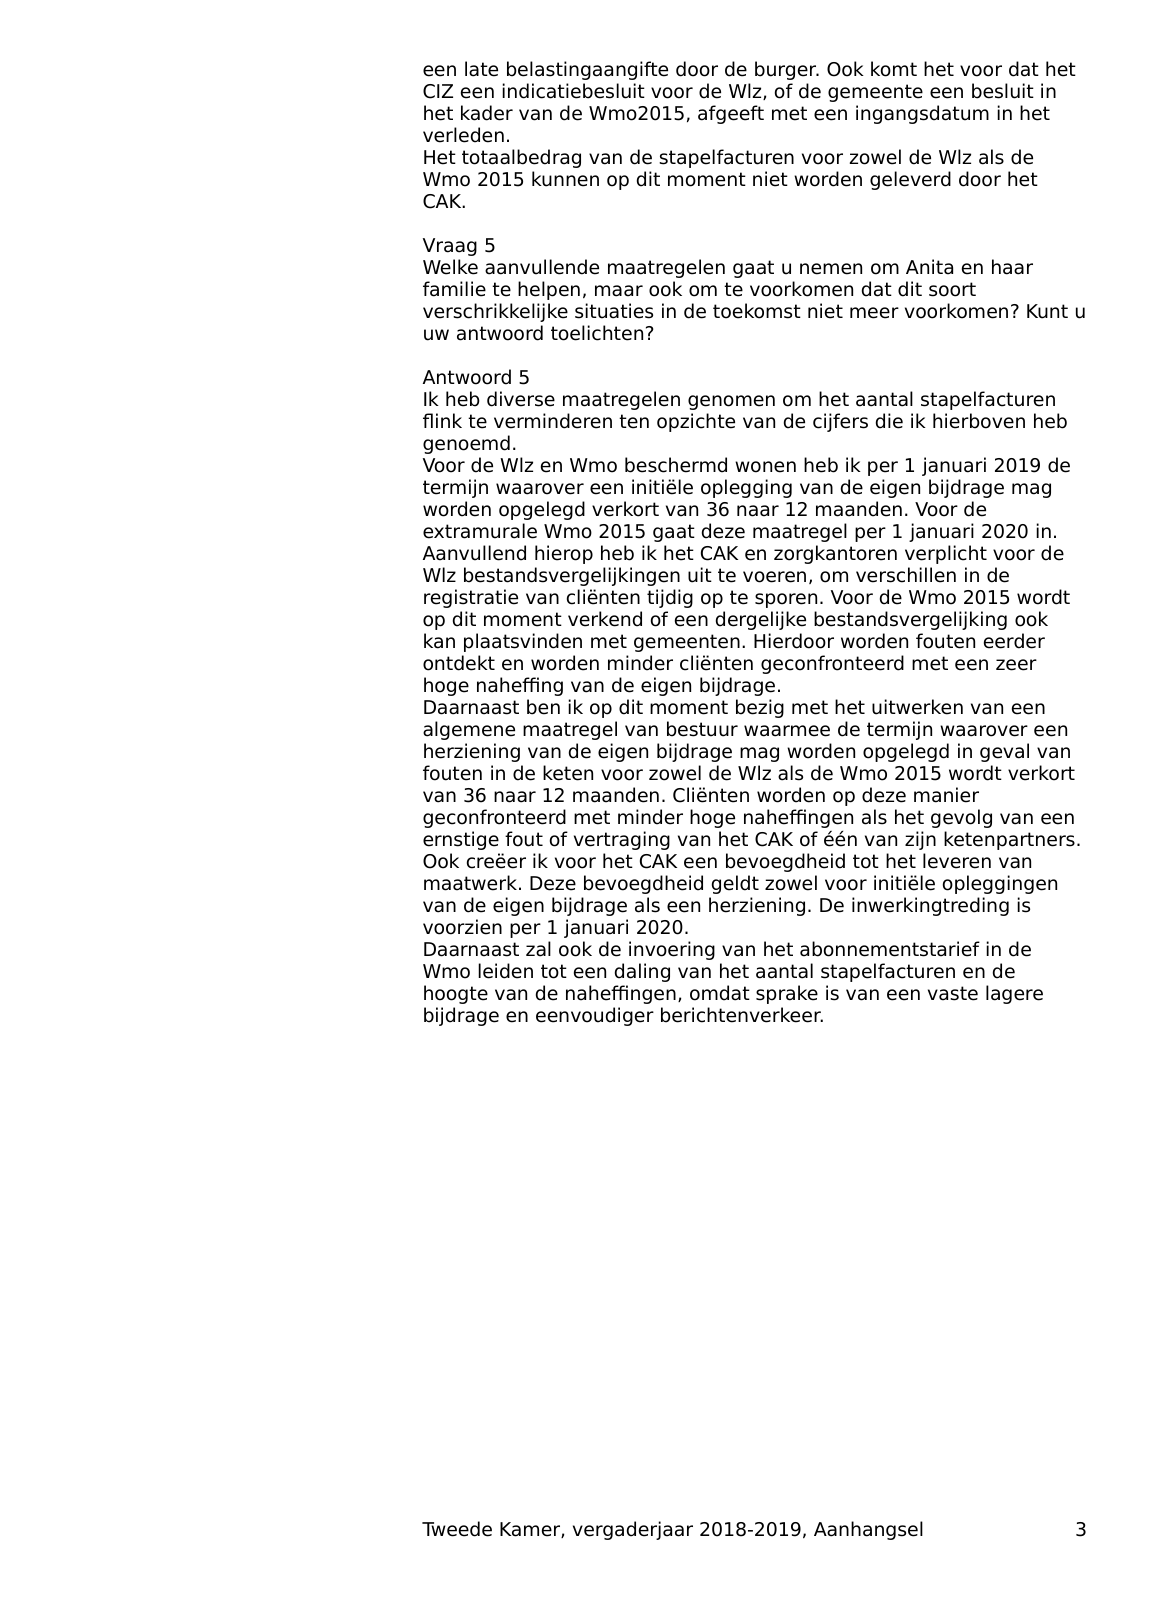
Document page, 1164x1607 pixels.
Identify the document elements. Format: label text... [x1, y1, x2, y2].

text Daarnaast zal ook de invoering van het abonnementstarief in de Wmo leiden tot een daling van het aantal stapelfacturen en de hoogte van de naheffingen, omdat sprake is van een vaste lagere bijdrage en eenvoudiger berichtenverkeer. [422, 939, 1087, 1027]
text Vraag 5 [422, 235, 1087, 257]
text Het totaalbedrag van de stapelfacturen voor zowel de Wlz als de Wmo 2015 kunnen op dit moment niet worden geleverd door het CAK. [422, 147, 1087, 213]
text Daarnaast ben ik op dit moment bezig met het uitwerken van een algemene maatregel van bestuur waarmee de termijn waarover een herziening van de eigen bijdrage mag worden opgelegd in geval van fouten in de keten voor zowel de Wlz als de Wmo 2015 wordt verkort van 36 naar 12 maanden. Cliënten worden op deze manier geconfronteerd met minder hoge naheffingen als het gevolg van een ernstige fout of vertraging van het CAK of één van zijn ketenpartners. Ook creëer ik voor het CAK een bevoegdheid tot het leveren van maatwerk. Deze bevoegdheid geldt zowel voor initiële opleggingen van de eigen bijdrage als een herziening. De inwerkingtreding is voorzien per 1 januari 2020. [422, 697, 1087, 939]
text Welke aanvullende maatregelen gaat u nemen om Anita en haar familie te helpen, maar ook om te voorkomen dat dit soort verschrikkelijke situaties in de toekomst niet meer voorkomen? Kunt u uw antwoord toelichten? [422, 257, 1087, 345]
text Antwoord 5 [422, 367, 1087, 389]
text een late belastingaangifte door de burger. Ook komt het voor dat het CIZ een indicatiebesluit voor de Wlz, of de gemeente een besluit in het kader van de Wmo2015, afgeeft met een ingangsdatum in het verleden. [422, 59, 1087, 147]
text Ik heb diverse maatregelen genomen om het aantal stapelfacturen flink te verminderen ten opzichte van de cijfers die ik hierboven heb genoemd. [422, 389, 1087, 455]
text Voor de Wlz en Wmo beschermd wonen heb ik per 1 januari 2019 de termijn waarover een initiële oplegging van de eigen bijdrage mag worden opgelegd verkort van 36 naar 12 maanden. Voor de extramurale Wmo 2015 gaat deze maatregel per 1 januari 2020 in. Aanvullend hierop heb ik het CAK en zorgkantoren verplicht voor de Wlz bestandsvergelijkingen uit te voeren, om verschillen in de registratie van cliënten tijdig op te sporen. Voor de Wmo 2015 wordt op dit moment verkend of een dergelijke bestandsvergelijking ook kan plaatsvinden met gemeenten. Hierdoor worden fouten eerder ontdekt en worden minder cliënten geconfronteerd met een zeer hoge naheffing van de eigen bijdrage. [422, 455, 1087, 697]
